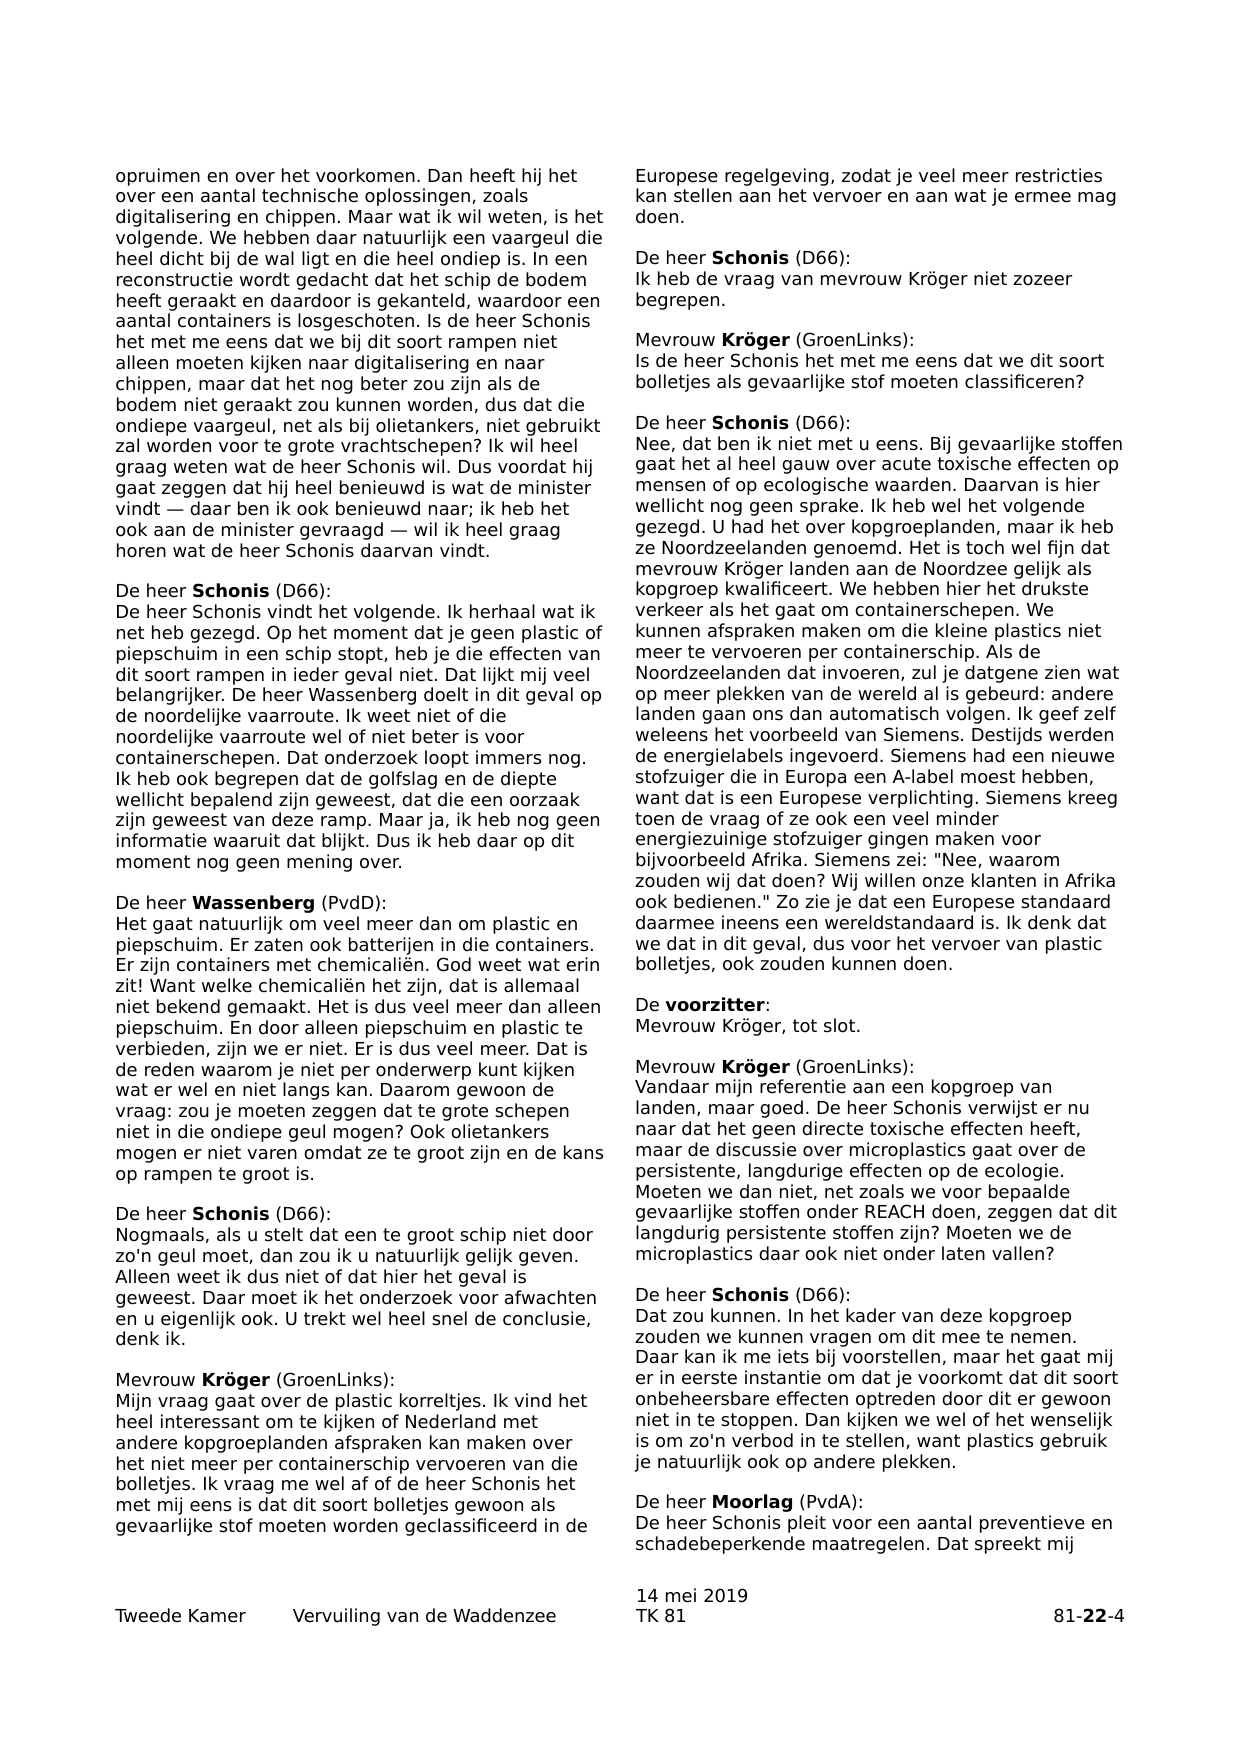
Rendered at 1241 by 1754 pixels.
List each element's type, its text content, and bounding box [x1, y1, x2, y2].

text Dat zou kunnen. In het kader van deze kopgroep zouden we kunnen vragen om dit mee te nemen. Daar kan ik me iets bij voorstellen, maar het gaat mij er in eerste instantie om dat je voorkomt dat dit soort onbeheersbare effecten optreden door dit er gewoon niet in te stoppen. Dan kijken we wel of het wenselijk is om zo'n verbod in te stellen, want plastics gebruik je natuurlijk ook op andere plekken. [635, 1306, 1125, 1472]
text De heer Schonis (D66): [635, 413, 1125, 433]
text Nogmaals, als u stelt dat een te groot schip niet door zo'n geul moet, dan zou ik u natuurlijk gelijk geven. Alleen weet ik dus niet of dat hier het geval is geweest. Daar moet ik het onderzoek voor afwachten en u eigenlijk ook. U trekt wel heel snel de conclusie, denk ik. [115, 1225, 605, 1350]
text De heer Schonis vindt het volgende. Ik herhaal wat ik net heb gezegd. Op het moment dat je geen plastic of piepschuim in een schip stopt, heb je die effecten van dit soort rampen in ieder geval niet. Dat lijkt mij veel belangrijker. De heer Wassenberg doelt in dit geval op de noordelijke vaarroute. Ik weet niet of die noordelijke vaarroute wel of niet beter is voor containerschepen. Dat onderzoek loopt immers nog. Ik heb ook begrepen dat de golfslag en de diepte wellicht bepalend zijn geweest, dat die een oorzaak zijn geweest van deze ramp. Maar ja, ik heb nog geen informatie waaruit dat blijkt. Dus ik heb daar op dit moment nog geen mening over. [115, 602, 605, 873]
text De heer Moorlag (PvdA): [635, 1492, 1125, 1513]
text De heer Schonis (D66): [635, 248, 1125, 268]
text Europese regelgeving, zodat je veel meer restricties kan stellen aan het vervoer en aan wat je ermee mag doen. [635, 165, 1125, 228]
text De heer Schonis (D66): [635, 1285, 1125, 1306]
text De heer Schonis (D66): [115, 1204, 605, 1225]
text Mevrouw Kröger, tot slot. [635, 1016, 1125, 1037]
text Mevrouw Kröger (GroenLinks): [635, 1057, 1125, 1077]
text Is de heer Schonis het met me eens dat we dit soort bolletjes als gevaarlijke stof moeten classificeren? [635, 351, 1125, 393]
text De heer Schonis pleit voor een aantal preventieve en schadebeperkende maatregelen. Dat spreekt mij [635, 1513, 1125, 1554]
text De heer Wassenberg (PvdD): [115, 893, 605, 913]
text Mijn vraag gaat over de plastic korreltjes. Ik vind het heel interessant om te kijken of Nederland met andere kopgroeplanden afspraken kan maken over het niet meer per containerschip vervoeren van die bolletjes. Ik vraag me wel af of de heer Schonis het met mij eens is dat dit soort bolletjes gewoon als gevaarlijke stof moeten worden geclassificeerd in de [115, 1391, 605, 1537]
text De voorzitter: [635, 995, 1125, 1016]
text Ik heb de vraag van mevrouw Kröger niet zozeer begrepen. [635, 268, 1125, 310]
text Mevrouw Kröger (GroenLinks): [635, 330, 1125, 351]
text opruimen en over het voorkomen. Dan heeft hij het over een aantal technische oplossingen, zoals digitalisering en chippen. Maar wat ik wil weten, is het volgende. We hebben daar natuurlijk een vaargeul die heel dicht bij de wal ligt en die heel ondiep is. In een reconstructie wordt gedacht dat het schip de bodem heeft geraakt en daardoor is gekanteld, waardoor een aantal containers is losgeschoten. Is de heer Schonis het met me eens dat we bij dit soort rampen niet alleen moeten kijken naar digitalisering en naar chippen, maar dat het nog beter zou zijn als de bodem niet geraakt zou kunnen worden, dus dat die ondiepe vaargeul, net als bij olietankers, niet gebruikt zal worden voor te grote vrachtschepen? Ik wil heel graag weten wat de heer Schonis wil. Dus voordat hij gaat zeggen dat hij heel benieuwd is wat de minister vindt — daar ben ik ook benieuwd naar; ik heb het ook aan de minister gevraagd — wil ik heel graag horen wat de heer Schonis daarvan vindt. [115, 165, 605, 561]
text Het gaat natuurlijk om veel meer dan om plastic en piepschuim. Er zaten ook batterijen in die containers. Er zijn containers met chemicaliën. God weet wat erin zit! Want welke chemicaliën het zijn, dat is allemaal niet bekend gemaakt. Het is dus veel meer dan alleen piepschuim. En door alleen piepschuim en plastic te verbieden, zijn we er niet. Er is dus veel meer. Dat is de reden waarom je niet per onderwerp kunt kijken wat er wel en niet langs kan. Daarom gewoon de vraag: zou je moeten zeggen dat te grote schepen niet in die ondiepe geul mogen? Ook olietankers mogen er niet varen omdat ze te groot zijn en de kans op rampen te groot is. [115, 913, 605, 1184]
text Vandaar mijn referentie aan een kopgroep van landen, maar goed. De heer Schonis verwijst er nu naar dat het geen directe toxische effecten heeft, maar de discussie over microplastics gaat over de persistente, langdurige effecten op de ecologie. Moeten we dan niet, net zoals we voor bepaalde gevaarlijke stoffen onder REACH doen, zeggen dat dit langdurig persistente stoffen zijn? Moeten we de microplastics daar ook niet onder laten vallen? [635, 1077, 1125, 1265]
text Mevrouw Kröger (GroenLinks): [115, 1370, 605, 1391]
text Nee, dat ben ik niet met u eens. Bij gevaarlijke stoffen gaat het al heel gauw over acute toxische effecten op mensen of op ecologische waarden. Daarvan is hier wellicht nog geen sprake. Ik heb wel het volgende gezegd. U had het over kopgroeplanden, maar ik heb ze Noordzeelanden genoemd. Het is toch wel fijn dat mevrouw Kröger landen aan de Noordzee gelijk als kopgroep kwalificeert. We hebben hier het drukste verkeer als het gaat om containerschepen. We kunnen afspraken maken om die kleine plastics niet meer te vervoeren per containerschip. Als de Noordzeelanden dat invoeren, zul je datgene zien wat op meer plekken van de wereld al is gebeurd: andere landen gaan ons dan automatisch volgen. Ik geef zelf weleens het voorbeeld van Siemens. Destijds werden de energielabels ingevoerd. Siemens had een nieuwe stofzuiger die in Europa een A-label moest hebben, want dat is een Europese verplichting. Siemens kreeg toen de vraag of ze ook een veel minder energiezuinige stofzuiger gingen maken voor bijvoorbeeld Afrika. Siemens zei: "Nee, waarom zouden wij dat doen? Wij willen onze klanten in Afrika ook bedienen." Zo zie je dat een Europese standaard daarmee ineens een wereldstandaard is. Ik denk dat we dat in dit geval, dus voor het vervoer van plastic bolletjes, ook zouden kunnen doen. [635, 433, 1125, 975]
text De heer Schonis (D66): [115, 581, 605, 602]
